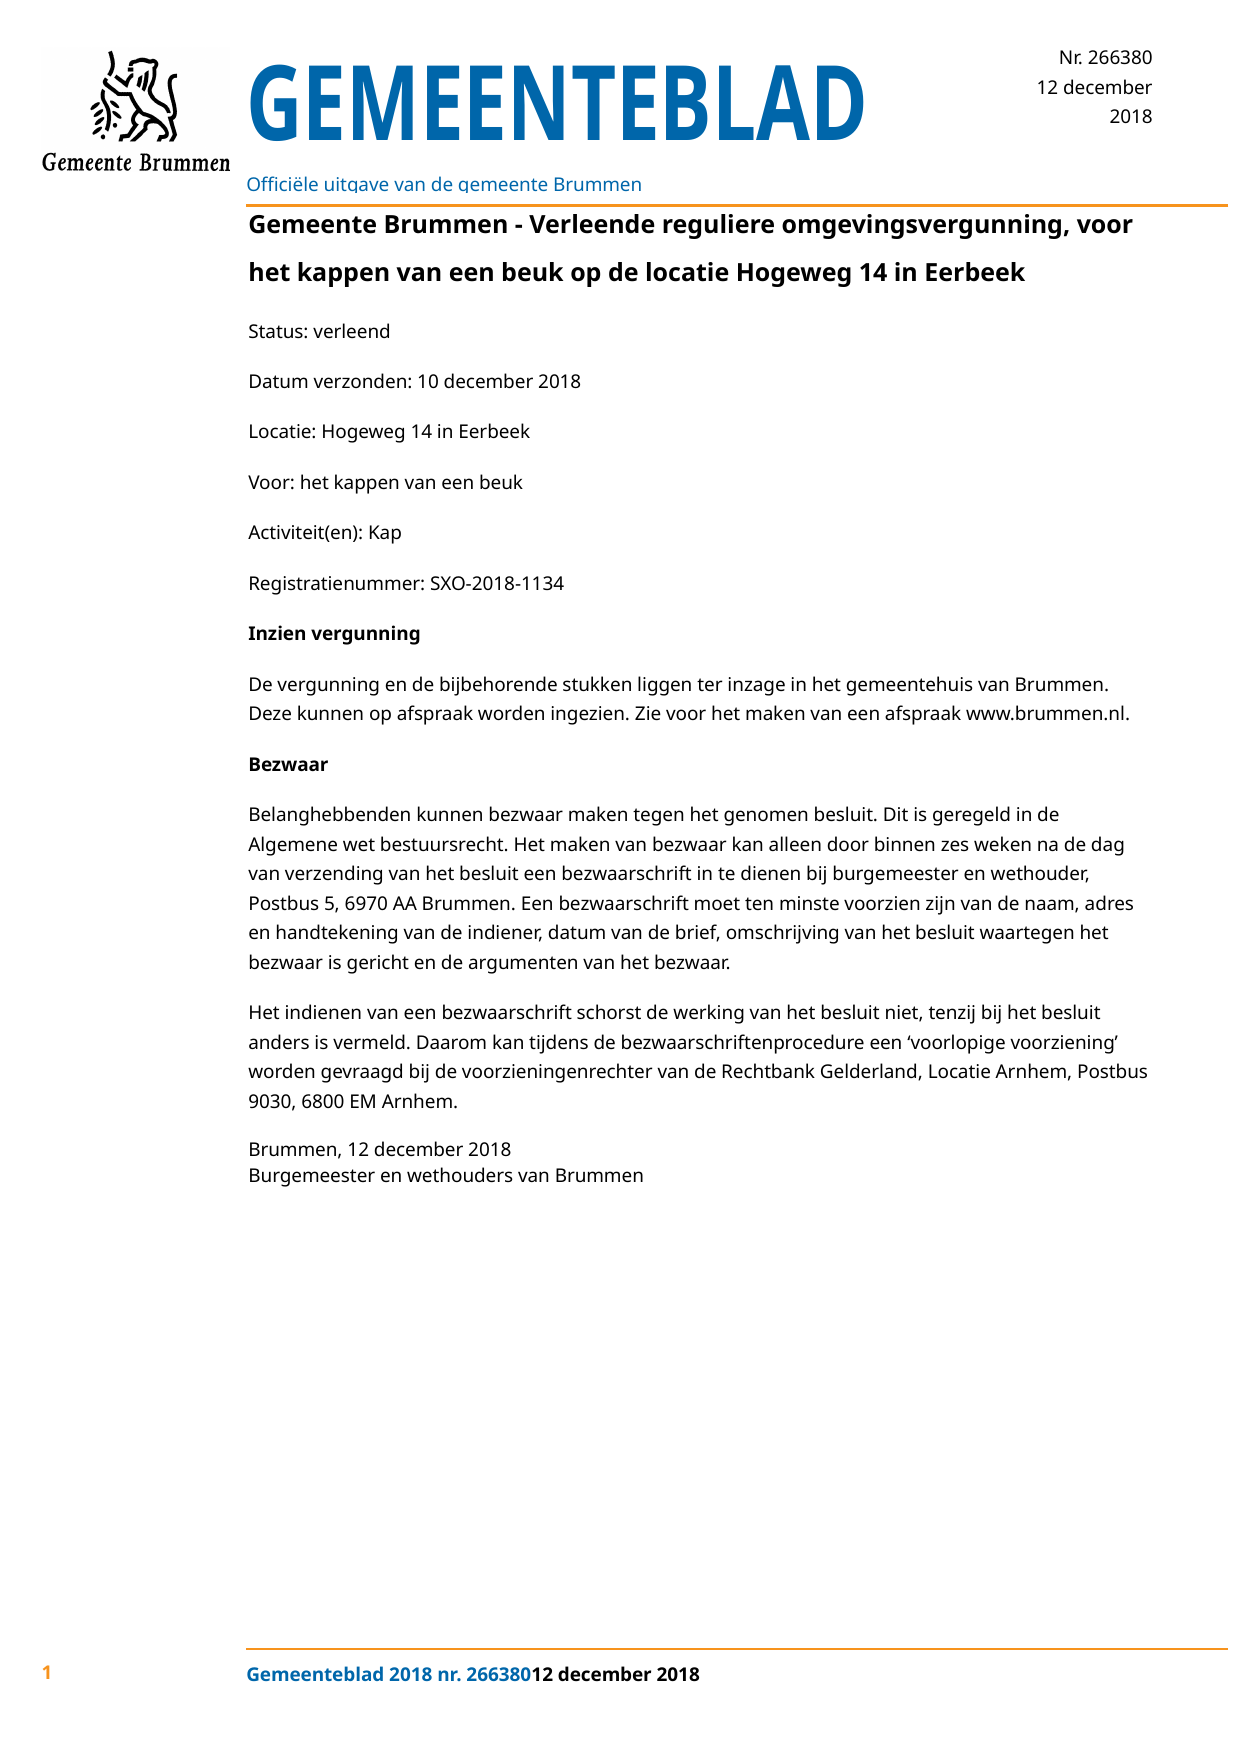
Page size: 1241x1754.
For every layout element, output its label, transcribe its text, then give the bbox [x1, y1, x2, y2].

text Belanghebbenden kunnen bezwaar maken tegen het genomen besluit. Dit is geregeld in de Algemene wet bestuursrecht. Het maken van bezwaar kan alleen door binnen zes weken na de dag van verzending van het besluit een bezwaarschrift in te dienen bij burgemeester en wethouder, Postbus 5, 6970 AA Brummen. Een bezwaarschrift moet ten minste voorzien zijn van de naam, adres en handtekening van de indiener, datum van de brief, omschrijving van het besluit waartegen het bezwaar is gericht en de argumenten van het bezwaar. [248, 801, 1152, 975]
text Het indienen van een bezwaarschrift schorst de werking van het besluit niet, tenzij bij het besluit anders is vermeld. Daarom kan tijdens de bezwaarschriftenprocedure een ‘voorlopige voorziening’ worden gevraagd bij de voorzieningenrechter van de Rechtbank Gelderland, Locatie Arnhem, Postbus 9030, 6800 EM Arnhem. [248, 999, 1152, 1114]
text Locatie: Hogeweg 14 in Eerbeek [248, 419, 1152, 444]
text Bezwaar [248, 751, 1152, 777]
text Status: verleend [248, 318, 1152, 344]
text Inzien vergunning [248, 620, 1152, 646]
text Datum verzonden: 10 december 2018 [248, 368, 1152, 394]
text Burgemeester en wethouders van Brummen [248, 1162, 1152, 1188]
text Registratienummer: SXO-2018-1134 [248, 570, 1152, 596]
text De vergunning en de bijbehorende stukken liggen ter inzage in het gemeentehuis van Brummen. Deze kunnen op afspraak worden ingezien. Zie voor het maken van een afspraak www.brummen.nl. [248, 671, 1152, 726]
text Gemeente Brummen - Verleende reguliere omgevingsvergunning, voor het kappen van een beuk op de locatie Hogeweg 14 in Eerbeek [248, 207, 1152, 288]
text Activiteit(en): Kap [248, 519, 1152, 545]
picture [41, 47, 231, 172]
text Voor: het kappen van een beuk [248, 469, 1152, 495]
text Brummen, 12 december 2018 [248, 1136, 1152, 1162]
